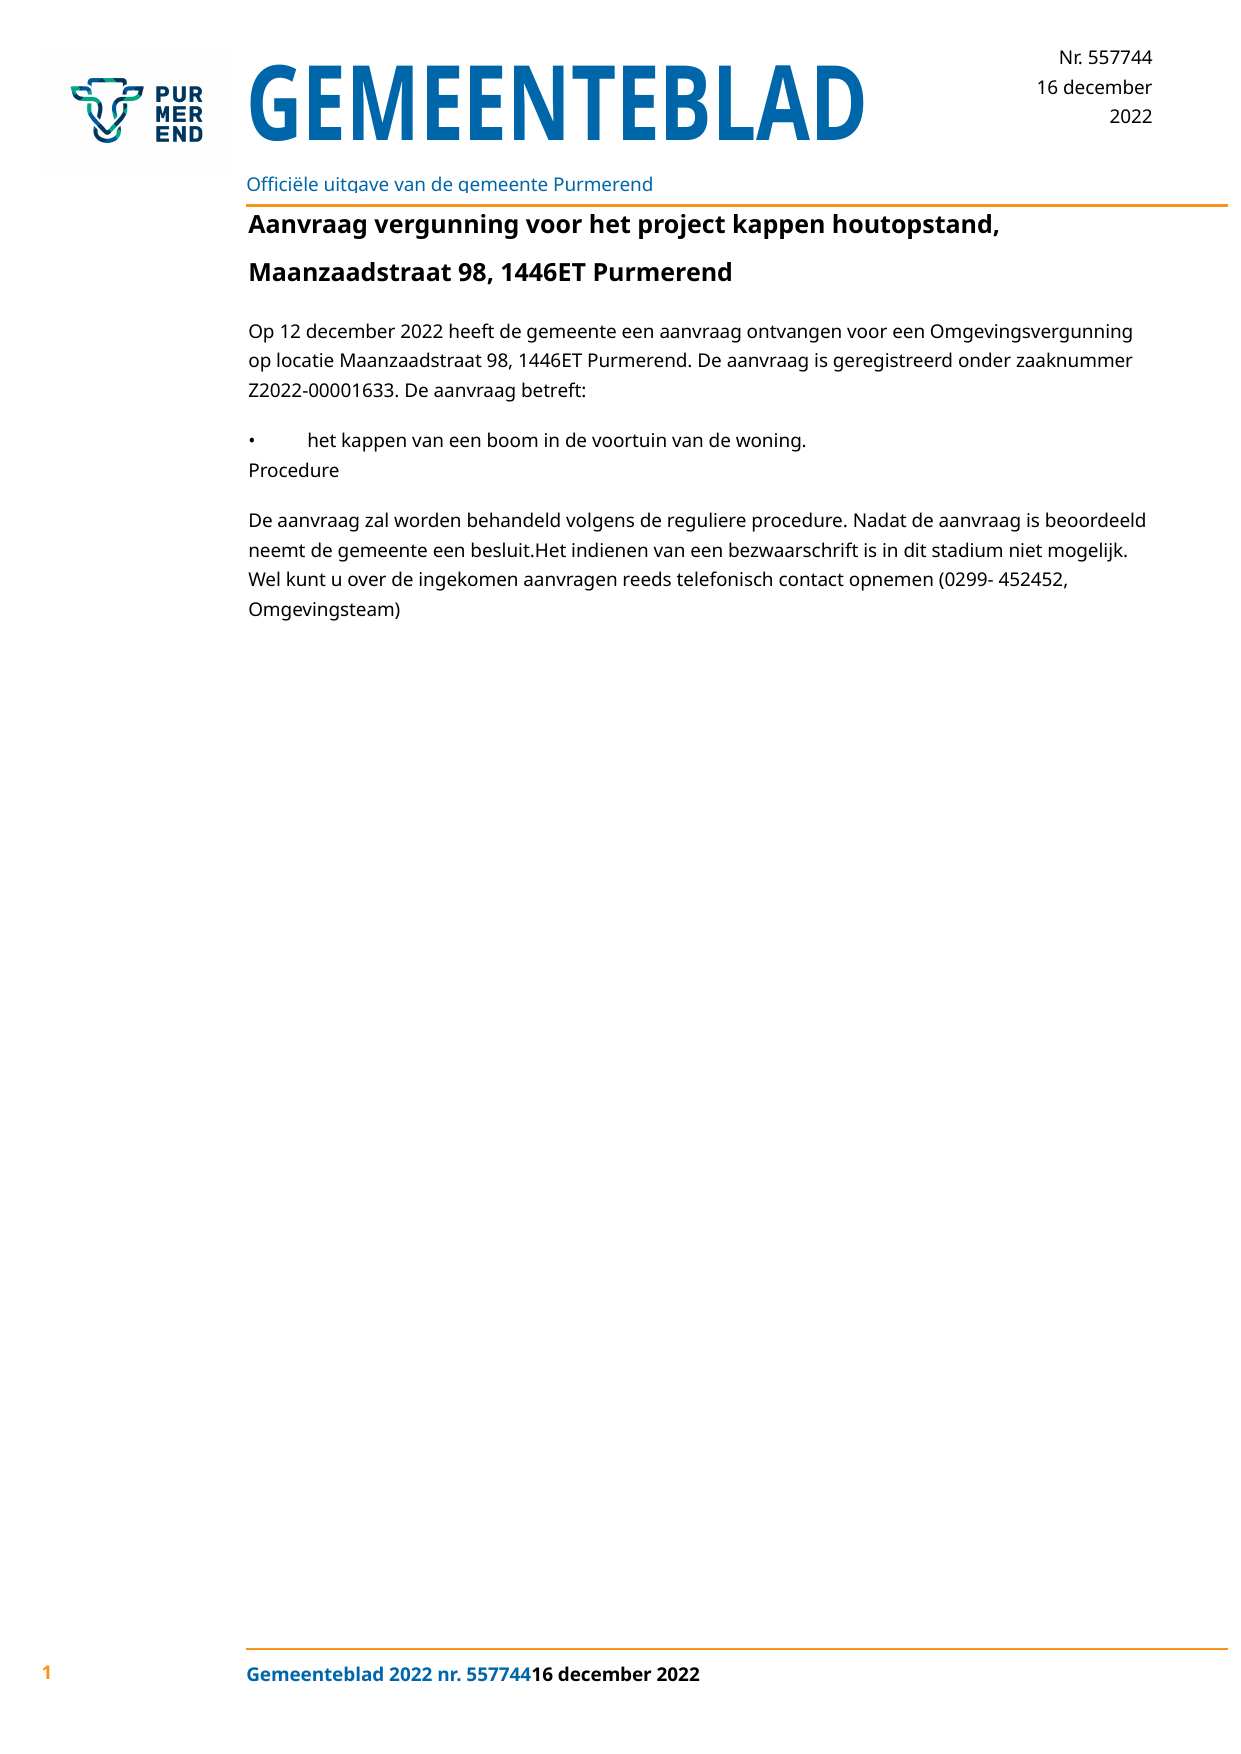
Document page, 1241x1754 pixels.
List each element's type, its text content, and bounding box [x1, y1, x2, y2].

picture [41, 47, 231, 172]
text De aanvraag zal worden behandeld volgens de reguliere procedure. Nadat de aanvraag is beoordeeld neemt de gemeente een besluit.Het indienen van een bezwaarschrift is in dit stadium niet mogelijk. Wel kunt u over de ingekomen aanvragen reeds telefonisch contact opnemen (0299- 452452, Omgevingsteam) [248, 507, 1152, 622]
list het kappen van een boom in de voortuin van de woning. [248, 427, 1152, 453]
text Aanvraag vergunning voor het project kappen houtopstand, Maanzaadstraat 98, 1446ET Purmerend [248, 207, 1152, 288]
text Procedure [248, 457, 1152, 483]
text Op 12 december 2022 heeft de gemeente een aanvraag ontvangen voor een Omgevingsvergunning op locatie Maanzaadstraat 98, 1446ET Purmerend. De aanvraag is geregistreerd onder zaaknummer Z2022-00001633. De aanvraag betreft: [248, 318, 1152, 403]
